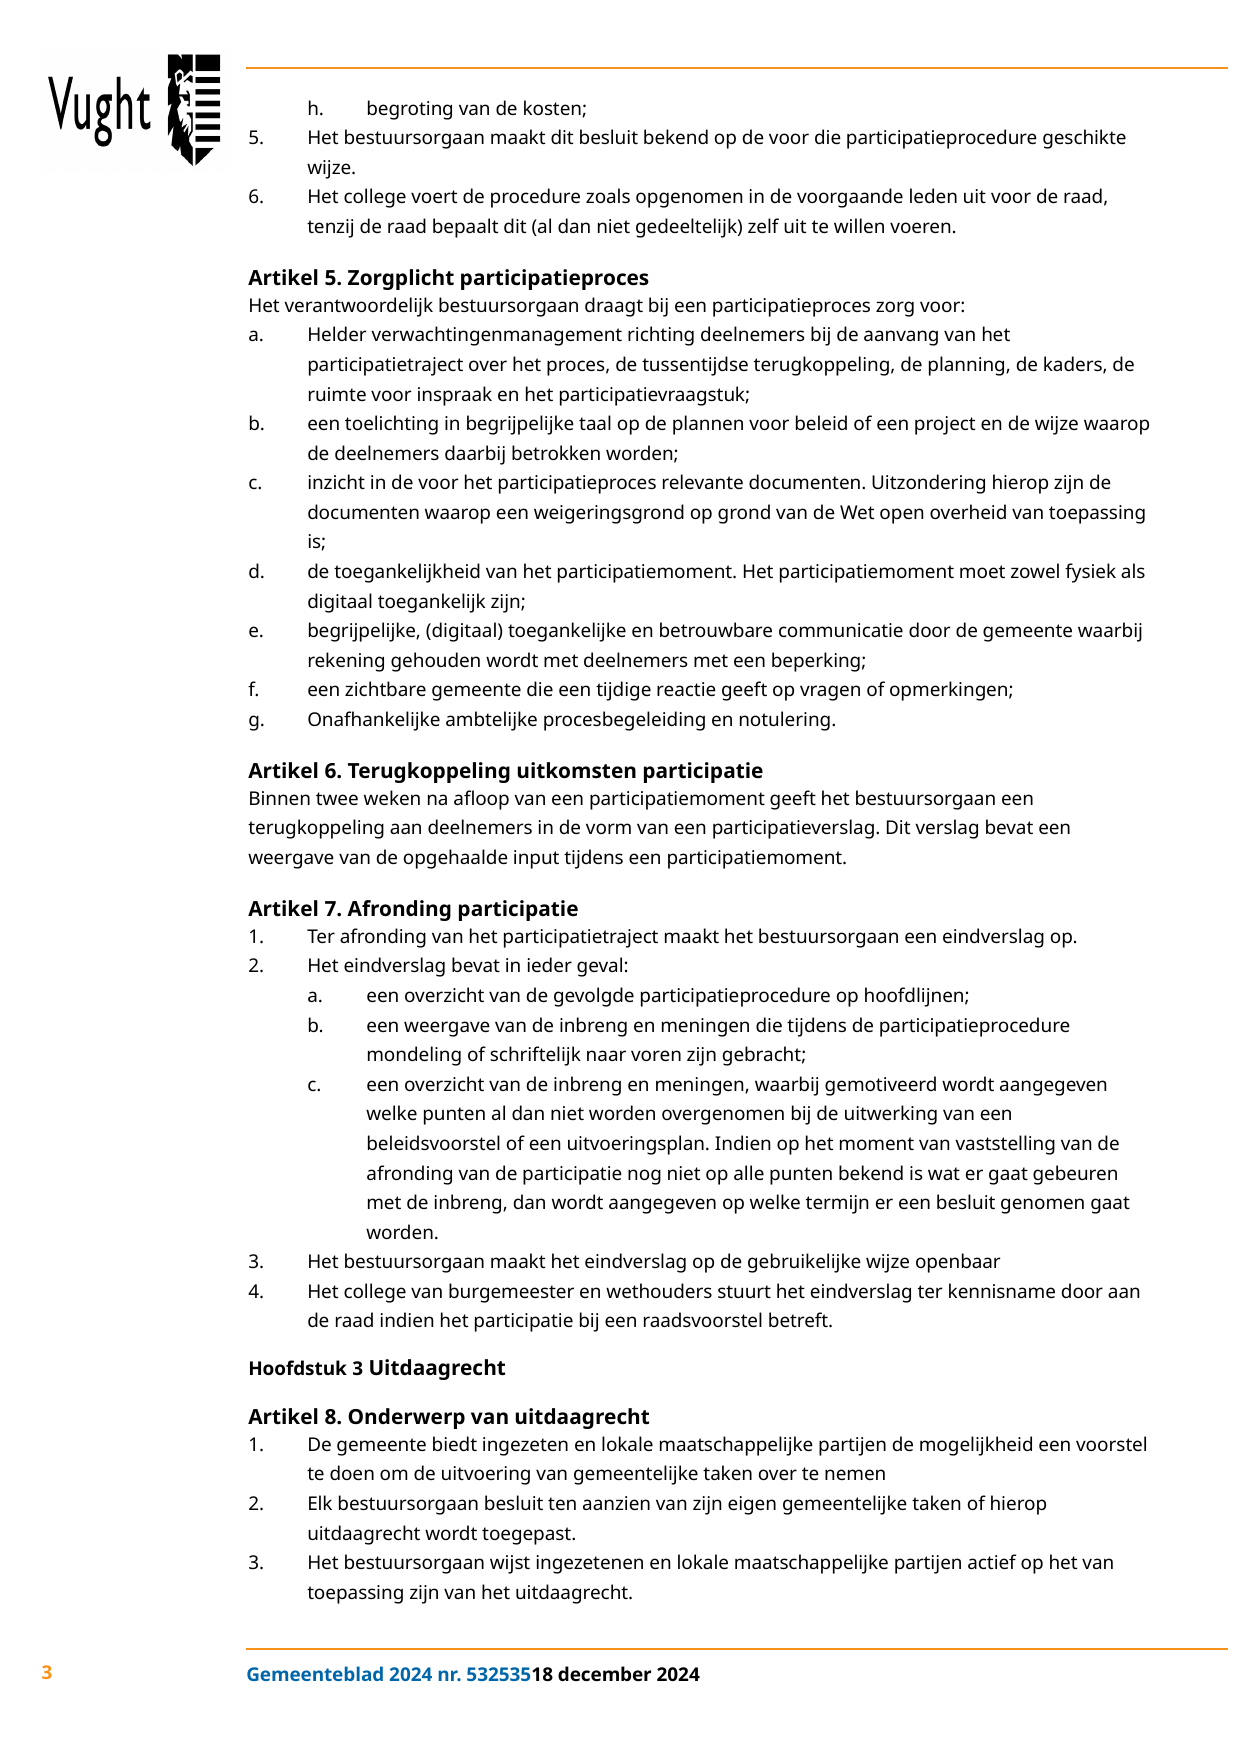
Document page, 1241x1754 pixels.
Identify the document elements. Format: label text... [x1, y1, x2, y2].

list inzicht in de voor het participatieproces relevante documenten. Uitzondering hierop zijn de documenten waarop een weigeringsgrond op grond van de Wet open overheid van toepassing is; [248, 469, 1152, 554]
list een weergave van de inbreng en meningen die tijdens de participatieprocedure mondeling of schriftelijk naar voren zijn gebracht; [307, 1012, 1152, 1067]
list Het bestuursorgaan maakt dit besluit bekend op de voor die participatieprocedure geschikte wijze. [248, 124, 1152, 180]
list Het bestuursorgaan wijst ingezetenen en lokale maatschappelijke partijen actief op het van toepassing zijn van het uitdaagrecht. [248, 1549, 1152, 1604]
list Het eindverslag bevat in ieder geval: [248, 953, 1152, 978]
list een overzicht van de inbreng en meningen, waarbij gemotiveerd wordt aangegeven welke punten al dan niet worden overgenomen bij de uitwerking van een beleidsvoorstel of een uitvoeringsplan. Indien op het moment van vaststelling van de afronding van de participatie nog niet op alle punten bekend is wat er gaat gebeuren met de inbreng, dan wordt aangegeven op welke termijn er een besluit genomen gaat worden. [307, 1071, 1152, 1244]
list Het college voert de procedure zoals opgenomen in de voorgaande leden uit voor de raad, tenzij de raad bepaalt dit (al dan niet gedeeltelijk) zelf uit te willen voeren. [248, 183, 1152, 239]
list begrijpelijke, (digitaal) toegankelijke en betrouwbare communicatie door de gemeente waarbij rekening gehouden wordt met deelnemers met een beperking; [248, 617, 1152, 673]
list Elk bestuursorgaan besluit ten aanzien van zijn eigen gemeentelijke taken of hierop uitdaagrecht wordt toegepast. [248, 1490, 1152, 1545]
list De gemeente biedt ingezeten en lokale maatschappelijke partijen de mogelijkheid een voorstel te doen om de uitvoering van gemeentelijke taken over te nemen [248, 1431, 1152, 1486]
list Het college van burgemeester en wethouders stuurt het eindverslag ter kennisname door aan de raad indien het participatie bij een raadsvoorstel betreft. [248, 1278, 1152, 1333]
list een overzicht van de gevolgde participatieprocedure op hoofdlijnen; [307, 982, 1152, 1008]
list Helder verwachtingenmanagement richting deelnemers bij de aanvang van het participatietraject over het proces, de tussentijdse terugkoppeling, de planning, de kaders, de ruimte voor inspraak en het participatievraagstuk; [248, 322, 1152, 406]
list de toegankelijkheid van het participatiemoment. Het participatiemoment moet zowel fysiek als digitaal toegankelijk zijn; [248, 558, 1152, 613]
text Hoofdstuk 3 Uitdaagrecht [248, 1353, 1152, 1382]
text Artikel 7. Afronding participatie [248, 894, 1152, 923]
picture [41, 47, 231, 172]
list Onafhankelijke ambtelijke procesbegeleiding en notulering. [248, 706, 1152, 732]
list Het bestuursorgaan maakt het eindverslag op de gebruikelijke wijze openbaar [248, 1248, 1152, 1274]
text Het verantwoordelijk bestuursorgaan draagt bij een participatieproces zorg voor: [248, 292, 1152, 318]
list begroting van de kosten; [307, 95, 1152, 121]
text Artikel 5. Zorgplicht participatieproces [248, 263, 1152, 292]
text Binnen twee weken na afloop van een participatiemoment geeft het bestuursorgaan een terugkoppeling aan deelnemers in de vorm van een participatieverslag. Dit verslag bevat een weergave van de opgehaalde input tijdens een participatiemoment. [248, 785, 1152, 870]
text Artikel 8. Onderwerp van uitdaagrecht [248, 1402, 1152, 1431]
text Artikel 6. Terugkoppeling uitkomsten participatie [248, 757, 1152, 785]
list een zichtbare gemeente die een tijdige reactie geeft op vragen of opmerkingen; [248, 677, 1152, 702]
list een toelichting in begrijpelijke taal op de plannen voor beleid of een project en de wijze waarop de deelnemers daarbij betrokken worden; [248, 410, 1152, 466]
list Ter afronding van het participatietraject maakt het bestuursorgaan een eindverslag op. [248, 923, 1152, 949]
